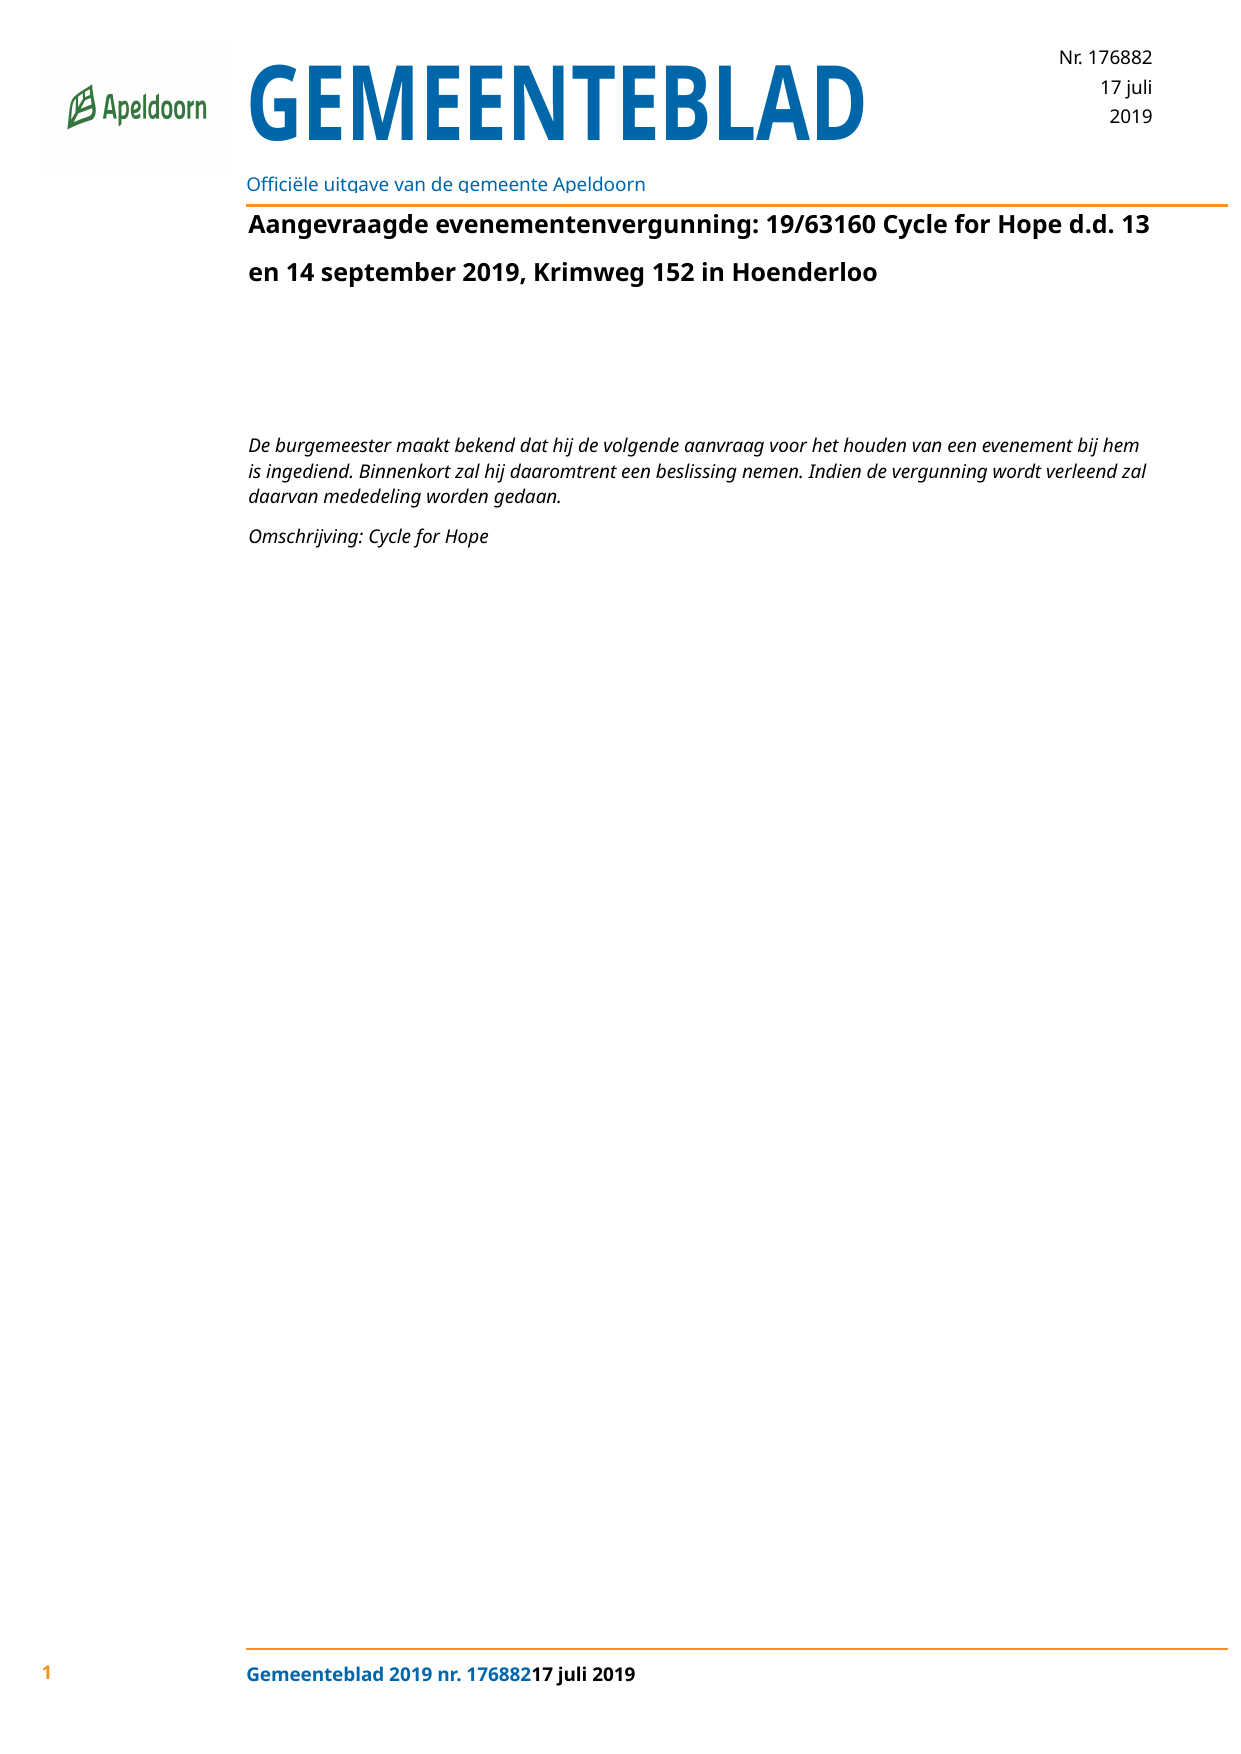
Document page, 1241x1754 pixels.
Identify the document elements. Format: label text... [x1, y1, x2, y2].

text Omschrijving: Cycle for Hope [248, 523, 1152, 549]
picture [41, 47, 231, 172]
text De burgemeester maakt bekend dat hij de volgende aanvraag voor het houden van een evenement bij hem is ingediend. Binnenkort zal hij daaromtrent een beslissing nemen. Indien de vergunning wordt verleend zal daarvan mededeling worden gedaan. [248, 432, 1152, 509]
text Aangevraagde evenementenvergunning: 19/63160 Cycle for Hope d.d. 13 en 14 september 2019, Krimweg 152 in Hoenderloo [248, 207, 1152, 288]
